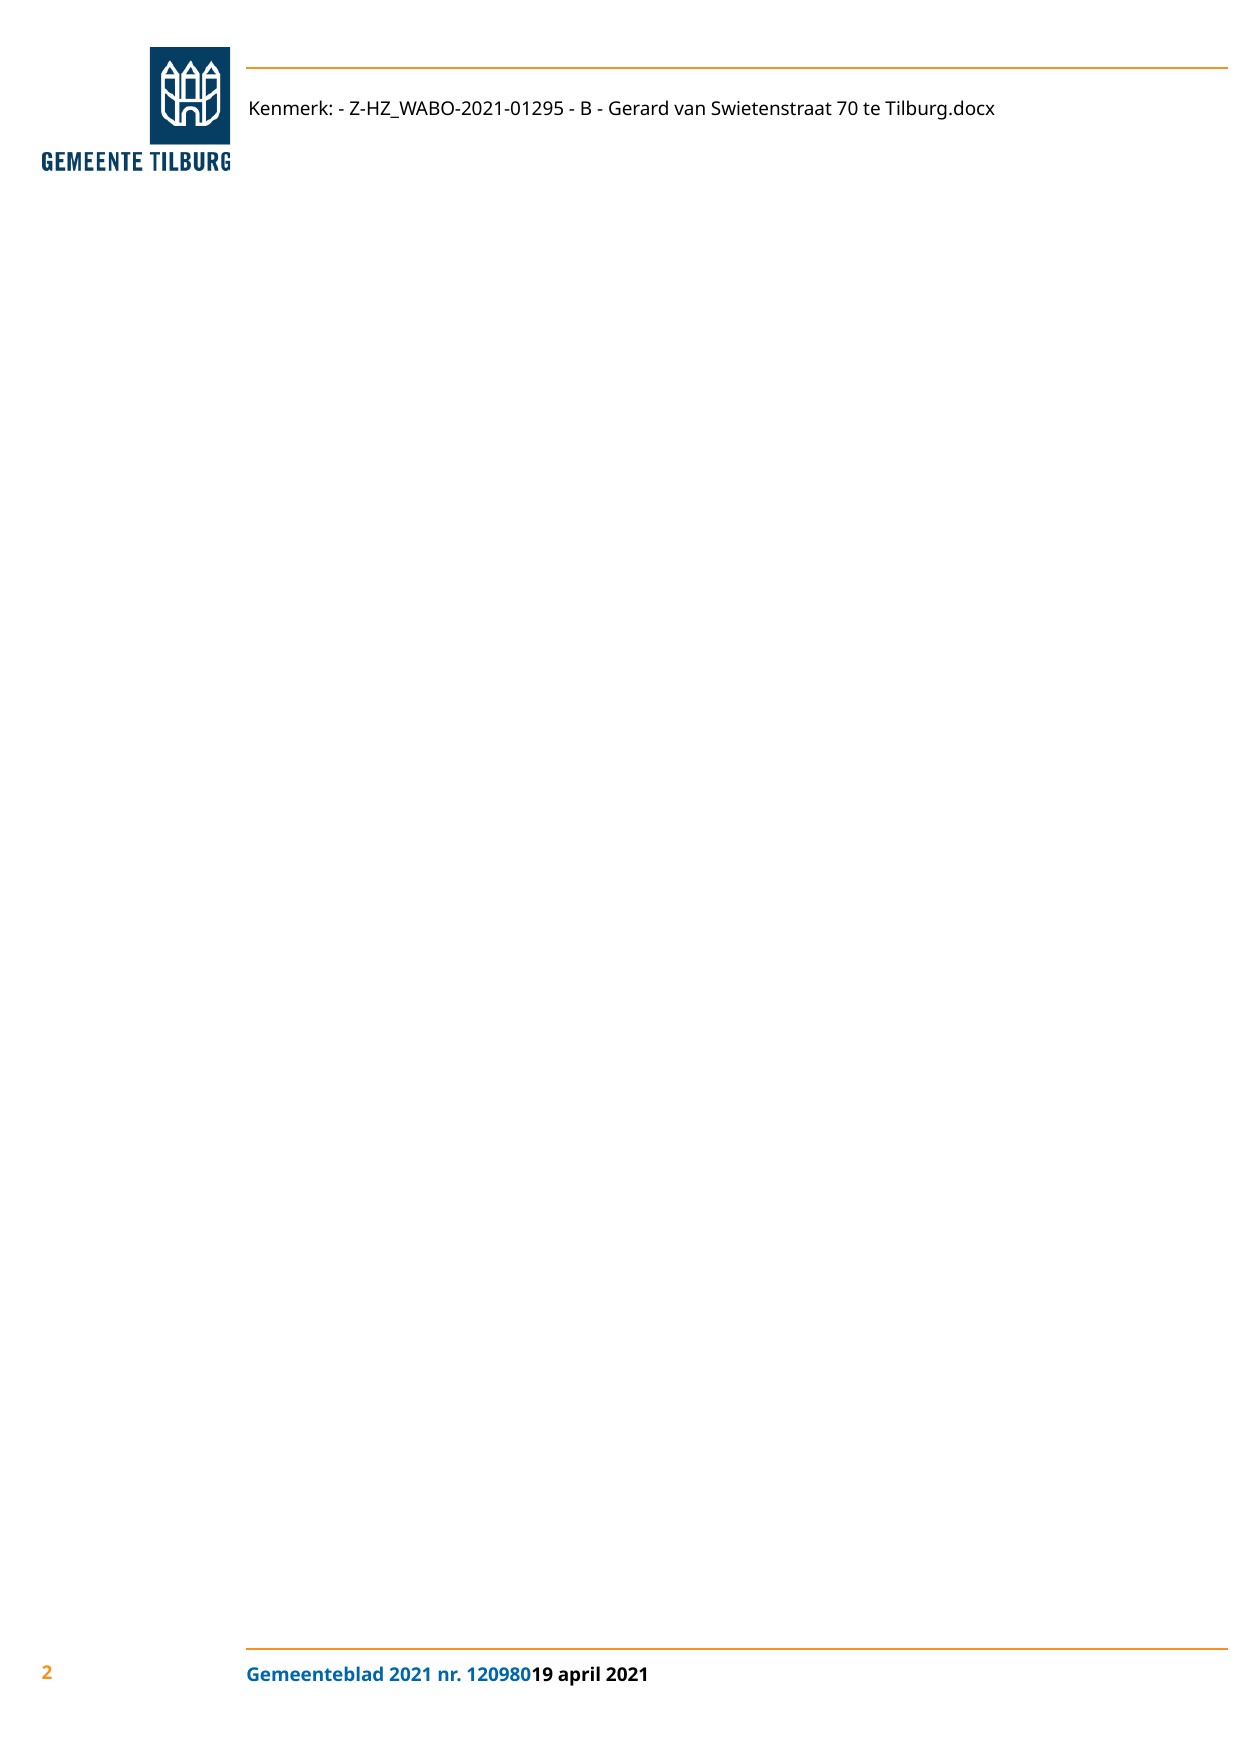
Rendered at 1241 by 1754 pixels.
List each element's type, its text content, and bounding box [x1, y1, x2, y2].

picture [41, 47, 231, 172]
text Kenmerk: - Z-HZ_WABO-2021-01295 - B - Gerard van Swietenstraat 70 te Tilburg.docx [248, 95, 1152, 121]
